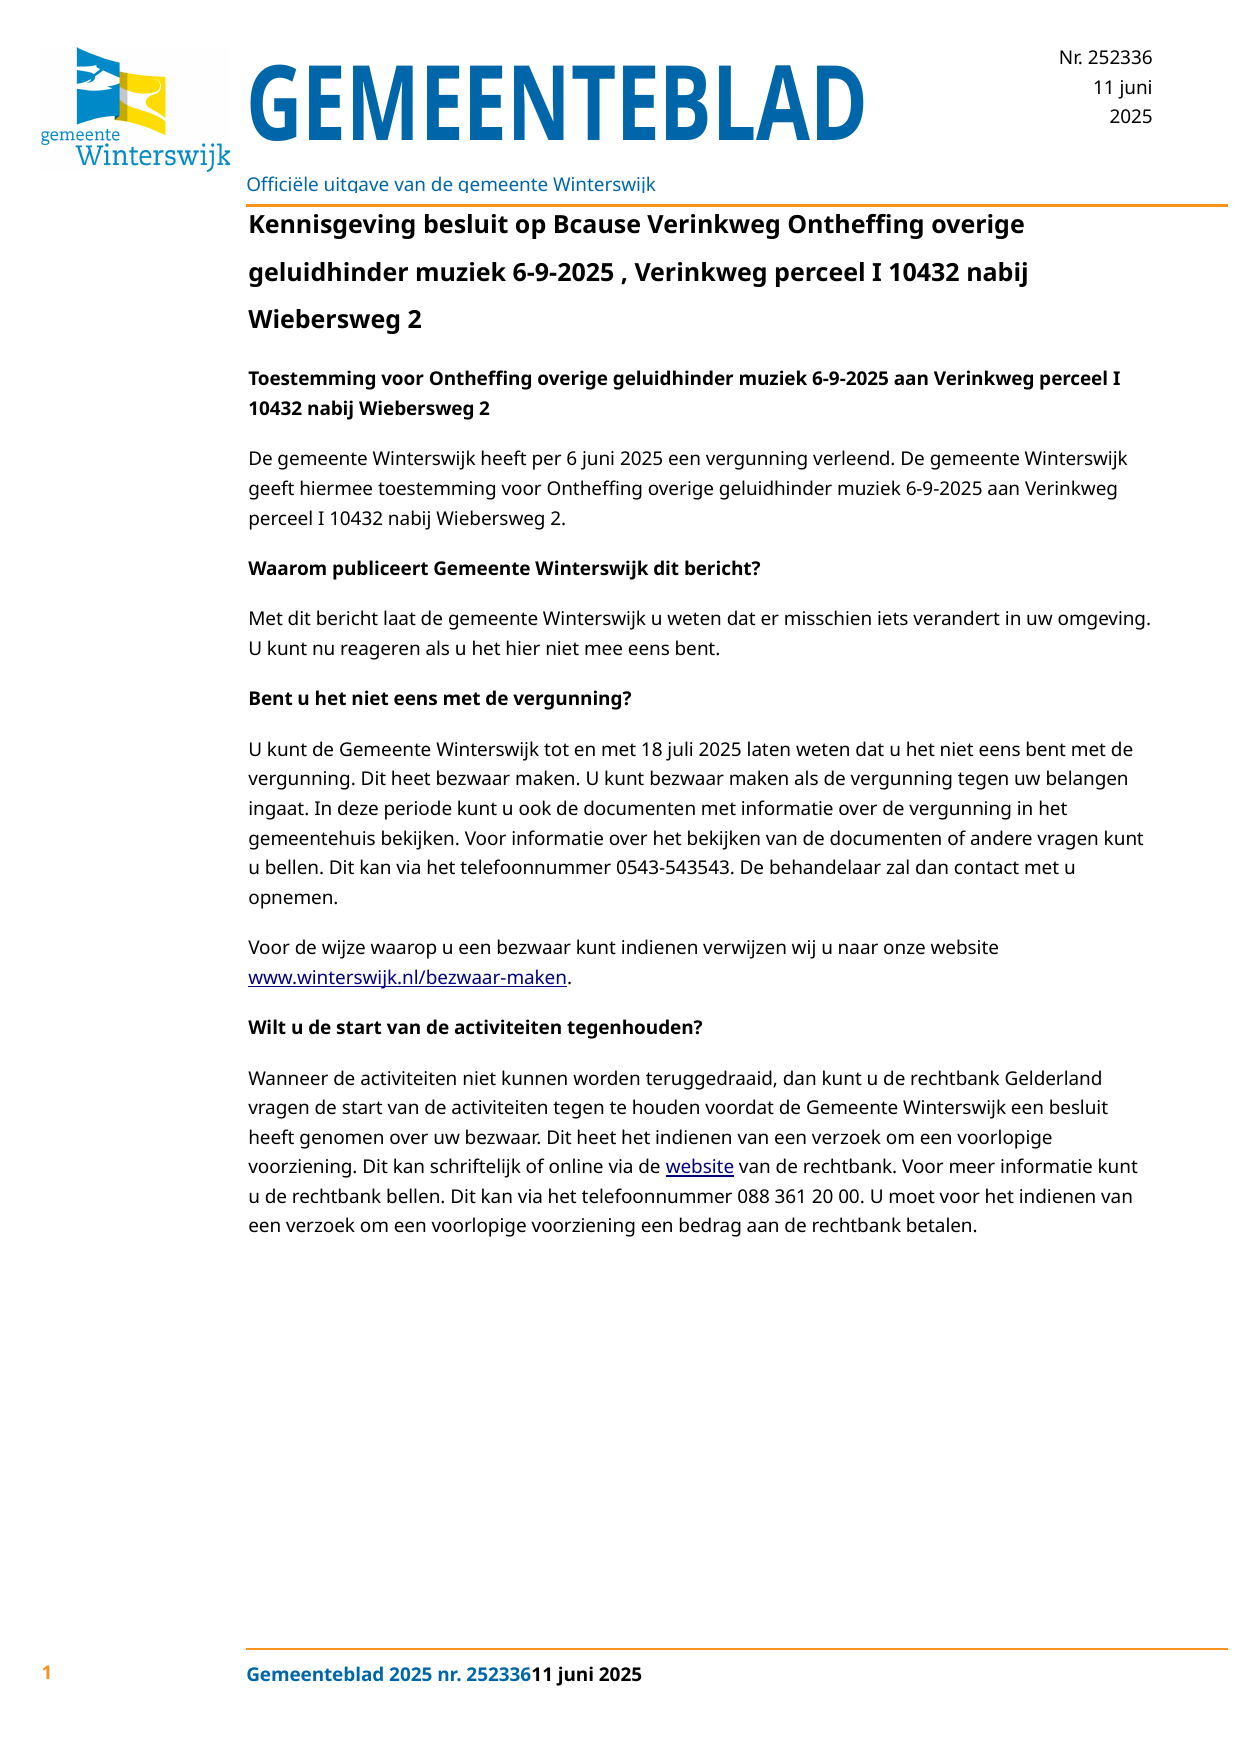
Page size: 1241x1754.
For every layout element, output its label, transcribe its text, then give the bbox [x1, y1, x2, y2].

text Toestemming voor Ontheffing overige geluidhinder muziek 6-9-2025 aan Verinkweg perceel I 10432 nabij Wiebersweg 2 [248, 366, 1152, 421]
text Wanneer de activiteiten niet kunnen worden teruggedraaid, dan kunt u de rechtbank Gelderland vragen de start van de activiteiten tegen te houden voordat de Gemeente Winterswijk een besluit heeft genomen over uw bezwaar. Dit heet het indienen van een verzoek om een voorlopige voorziening. Dit kan schriftelijk of online via de website van de rechtbank. Voor meer informatie kunt u de rechtbank bellen. Dit kan via het telefoonnummer 088 361 20 00. U moet voor het indienen van een verzoek om een voorlopige voorziening een bedrag aan de rechtbank betalen. [248, 1065, 1152, 1238]
picture [41, 47, 231, 172]
text Wilt u de start van de activiteiten tegenhouden? [248, 1014, 1152, 1040]
text Met dit bericht laat de gemeente Winterswijk u weten dat er misschien iets verandert in uw omgeving. U kunt nu reageren als u het hier niet mee eens bent. [248, 606, 1152, 661]
text Voor de wijze waarop u een bezwaar kunt indienen verwijzen wij u naar onze website www.winterswijk.nl/bezwaar-maken. [248, 934, 1152, 989]
text Waarom publiceert Gemeente Winterswijk dit bericht? [248, 555, 1152, 581]
picture [225, 153, 231, 162]
text Kennisgeving besluit op Bcause Verinkweg Ontheffing overige geluidhinder muziek 6-9-2025 , Verinkweg perceel I 10432 nabij Wiebersweg 2 [248, 207, 1152, 336]
text U kunt de Gemeente Winterswijk tot en met 18 juli 2025 laten weten dat u het niet eens bent met de vergunning. Dit heet bezwaar maken. U kunt bezwaar maken als de vergunning tegen uw belangen ingaat. In deze periode kunt u ook de documenten met informatie over de vergunning in het gemeentehuis bekijken. Voor informatie over het bekijken van de documenten of andere vragen kunt u bellen. Dit kan via het telefoonnummer 0543-543543. De behandelaar zal dan contact met u opnemen. [248, 736, 1152, 909]
text De gemeente Winterswijk heeft per 6 juni 2025 een vergunning verleend. De gemeente Winterswijk geeft hiermee toestemming voor Ontheffing overige geluidhinder muziek 6-9-2025 aan Verinkweg perceel I 10432 nabij Wiebersweg 2. [248, 446, 1152, 530]
text Bent u het niet eens met de vergunning? [248, 686, 1152, 711]
